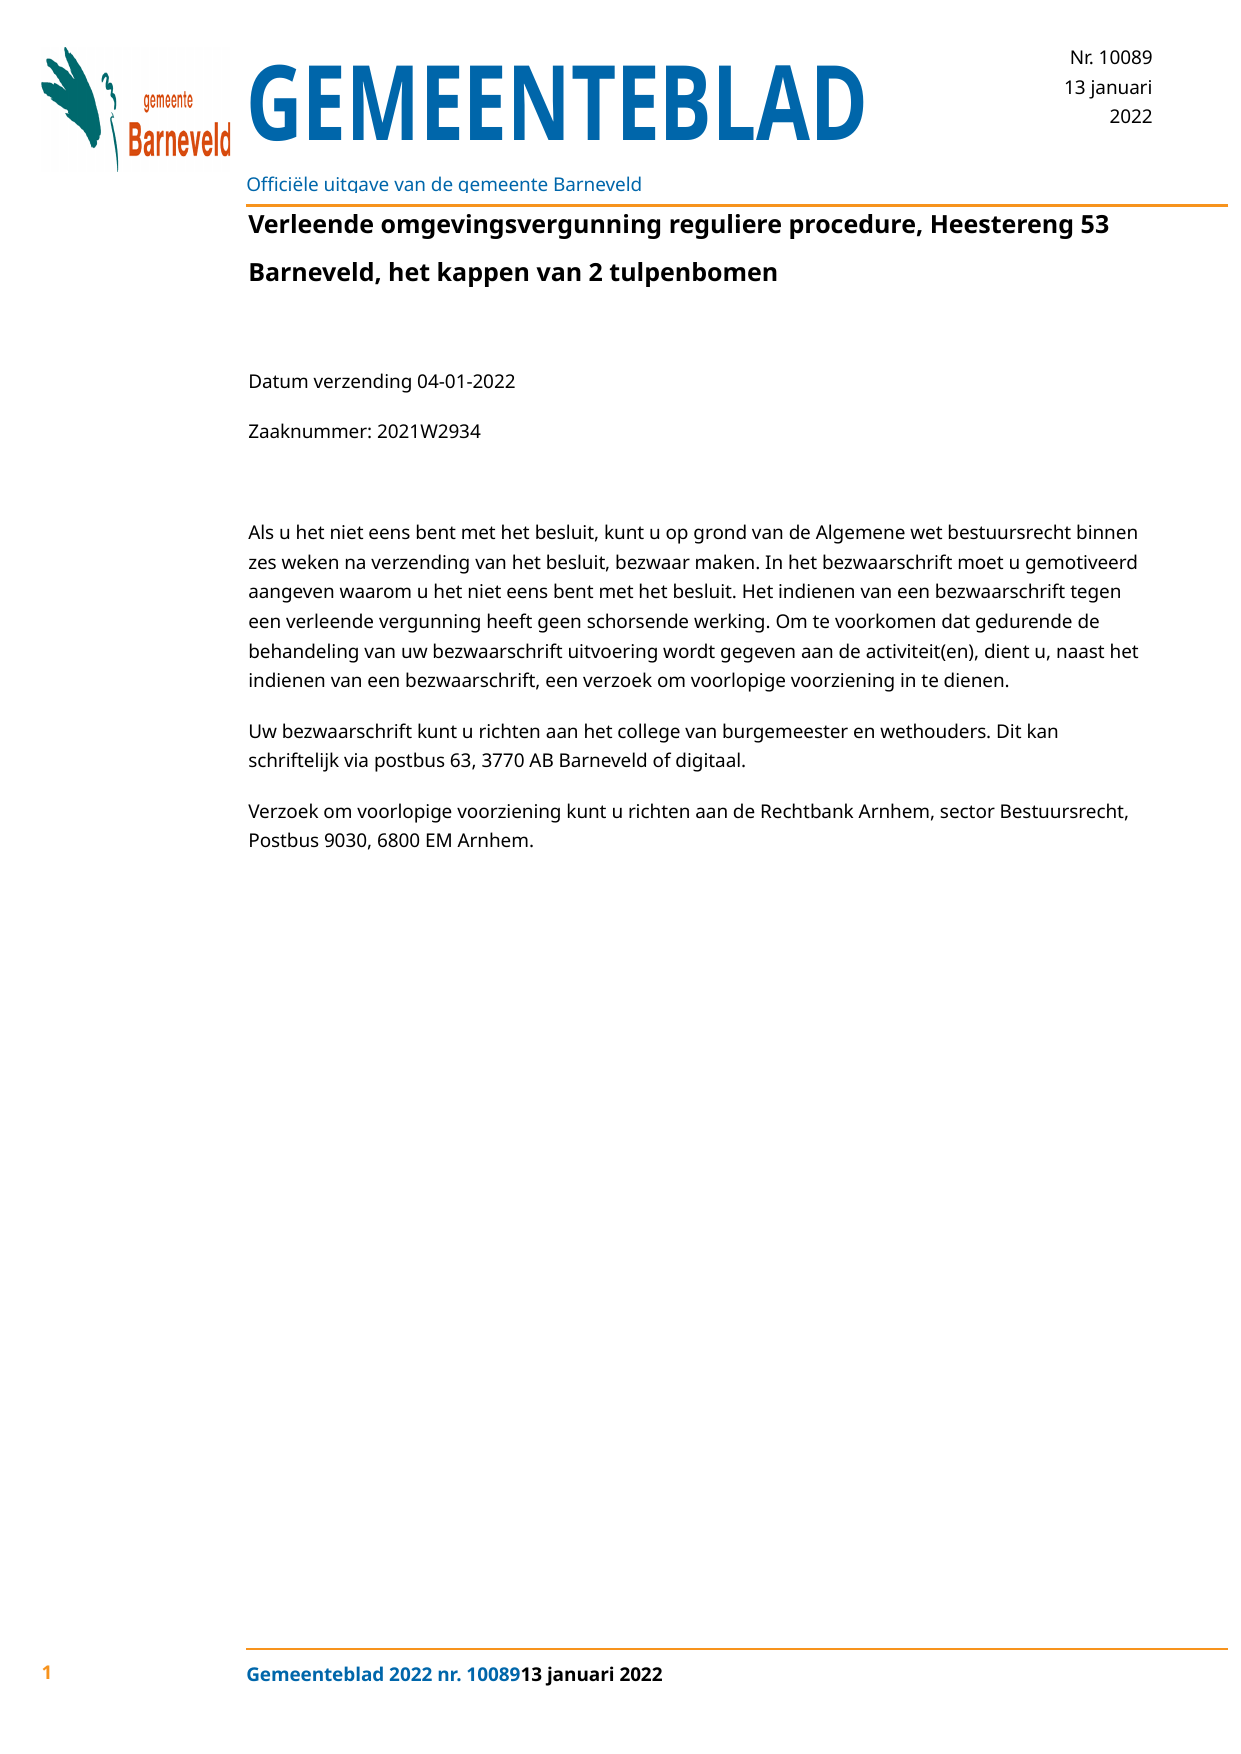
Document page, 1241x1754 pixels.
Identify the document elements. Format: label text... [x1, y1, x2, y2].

text Datum verzending 04-01-2022 [248, 368, 1152, 394]
picture [41, 47, 231, 172]
text Verleende omgevingsvergunning reguliere procedure, Heestereng 53 Barneveld, het kappen van 2 tulpenbomen [248, 207, 1152, 288]
text Verzoek om voorlopige voorziening kunt u richten aan de Rechtbank Arnhem, sector Bestuursrecht, Postbus 9030, 6800 EM Arnhem. [248, 798, 1152, 853]
text Als u het niet eens bent met het besluit, kunt u op grond van de Algemene wet bestuursrecht binnen zes weken na verzending van het besluit, bezwaar maken. In het bezwaarschrift moet u gemotiveerd aangeven waarom u het niet eens bent met het besluit. Het indienen van een bezwaarschrift tegen een verleende vergunning heeft geen schorsende werking. Om te voorkomen dat gedurende de behandeling van uw bezwaarschrift uitvoering wordt gegeven aan de activiteit(en), dient u, naast het indienen van een bezwaarschrift, een verzoek om voorlopige voorziening in te dienen. [248, 519, 1152, 693]
text Uw bezwaarschrift kunt u richten aan het college van burgemeester en wethouders. Dit kan schriftelijk via postbus 63, 3770 AB Barneveld of digitaal. [248, 718, 1152, 773]
text Zaaknummer: 2021W2934 [248, 419, 1152, 444]
